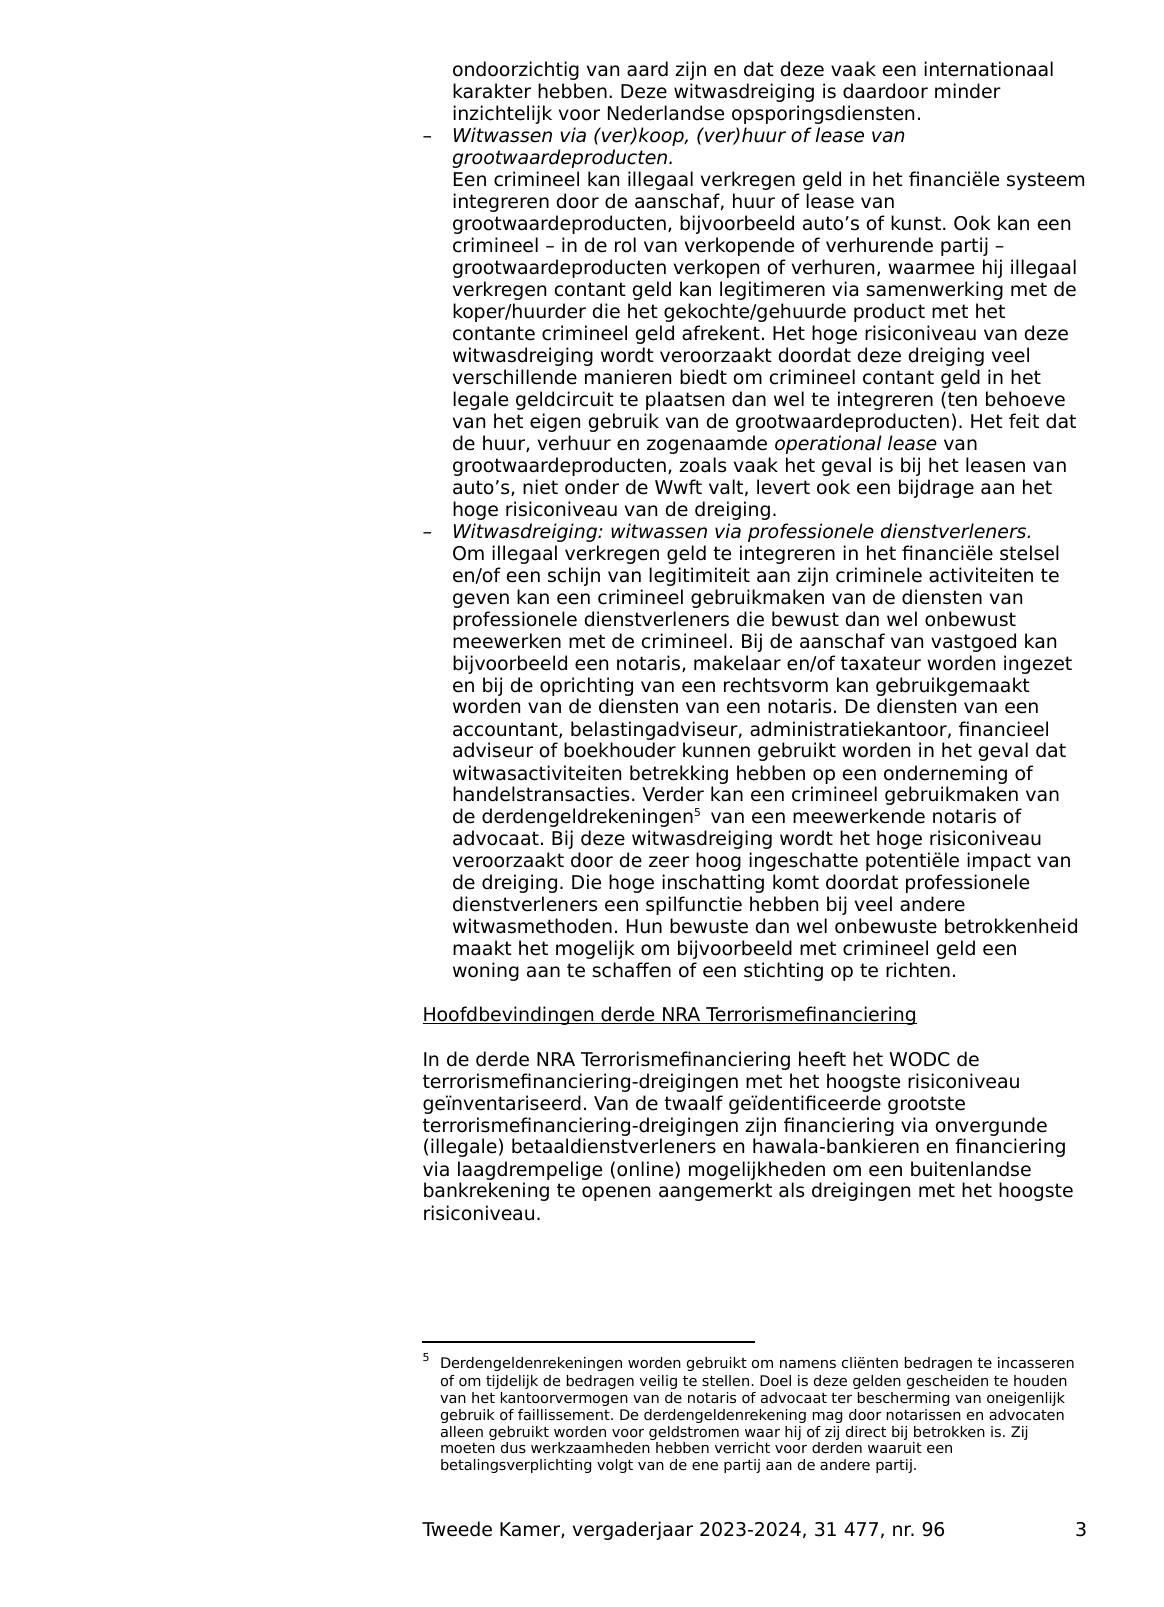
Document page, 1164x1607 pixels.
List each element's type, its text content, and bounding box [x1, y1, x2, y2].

text – Witwassen via (ver)koop, (ver)huur of lease van grootwaardeproducten. [422, 125, 1087, 169]
text In de derde NRA Terrorismefinanciering heeft het WODC de terrorismefinanciering-dreigingen met het hoogste risiconiveau geïnventariseerd. Van de twaalf geïdentificeerde grootste terrorismefinanciering-dreigingen zijn financiering via onvergunde (illegale) betaaldienstverleners en hawala-bankieren en financiering via laagdrempelige (online) mogelijkheden om een buitenlandse bankrekening te openen aangemerkt als dreigingen met het hoogste risiconiveau. [422, 1048, 1087, 1224]
text ondoorzichtig van aard zijn en dat deze vaak een internationaal karakter hebben. Deze witwasdreiging is daardoor minder inzichtelijk voor Nederlandse opsporingsdiensten. [452, 59, 1087, 125]
subtitle Hoofdbevindingen derde NRA Terrorismefinanciering [422, 1004, 1087, 1026]
text Een crimineel kan illegaal verkregen geld in het financiële systeem integreren door de aanschaf, huur of lease van grootwaardeproducten, bijvoorbeeld auto’s of kunst. Ook kan een crimineel – in de rol van verkopende of verhurende partij – grootwaardeproducten verkopen of verhuren, waarmee hij illegaal verkregen contant geld kan legitimeren via samenwerking met de koper/huurder die het gekochte/gehuurde product met het contante crimineel geld afrekent. Het hoge risiconiveau van deze witwasdreiging wordt veroorzaakt doordat deze dreiging veel verschillende manieren biedt om crimineel contant geld in het legale geldcircuit te plaatsen dan wel te integreren (ten behoeve van het eigen gebruik van de grootwaardeproducten). Het feit dat de huur, verhuur en zogenaamde operational lease van grootwaardeproducten, zoals vaak het geval is bij het leasen van auto’s, niet onder de Wwft valt, levert ook een bijdrage aan het hoge risiconiveau van de dreiging. [452, 169, 1087, 521]
text – Witwasdreiging: witwassen via professionele dienstverleners. [422, 521, 1087, 543]
text Om illegaal verkregen geld te integreren in het financiële stelsel en/of een schijn van legitimiteit aan zijn criminele activiteiten te geven kan een crimineel gebruikmaken van de diensten van professionele dienstverleners die bewust dan wel onbewust meewerken met de crimineel. Bij de aanschaf van vastgoed kan bijvoorbeeld een notaris, makelaar en/of taxateur worden ingezet en bij de oprichting van een rechtsvorm kan gebruikgemaakt worden van de diensten van een notaris. De diensten van een accountant, belastingadviseur, administratiekantoor, financieel adviseur of boekhouder kunnen gebruikt worden in het geval dat witwasactiviteiten betrekking hebben op een onderneming of handelstransacties. Verder kan een crimineel gebruikmaken van de derdengeldrekeningen van een meewerkende notaris of advocaat. Bij deze witwasdreiging wordt het hoge risiconiveau veroorzaakt door de zeer hoog ingeschatte potentiële impact van de dreiging. Die hoge inschatting komt doordat professionele dienstverleners een spilfunctie hebben bij veel andere witwasmethoden. Hun bewuste dan wel onbewuste betrokkenheid maakt het mogelijk om bijvoorbeeld met crimineel geld een woning aan te schaffen of een stichting op te richten. [452, 543, 1087, 982]
text Derdengeldenrekeningen worden gebruikt om namens cliënten bedragen te incasseren of om tijdelijk de bedragen veilig te stellen. Doel is deze gelden gescheiden te houden van het kantoorvermogen van de notaris of advocaat ter bescherming van oneigenlijk gebruik of faillissement. De derdengeldenrekening mag door notarissen en advocaten alleen gebruikt worden voor geldstromen waar hij of zij direct bij betrokken is. Zij moeten dus werkzaamheden hebben verricht voor derden waaruit een betalingsverplichting volgt van de ene partij aan de andere partij. [422, 1351, 1087, 1474]
